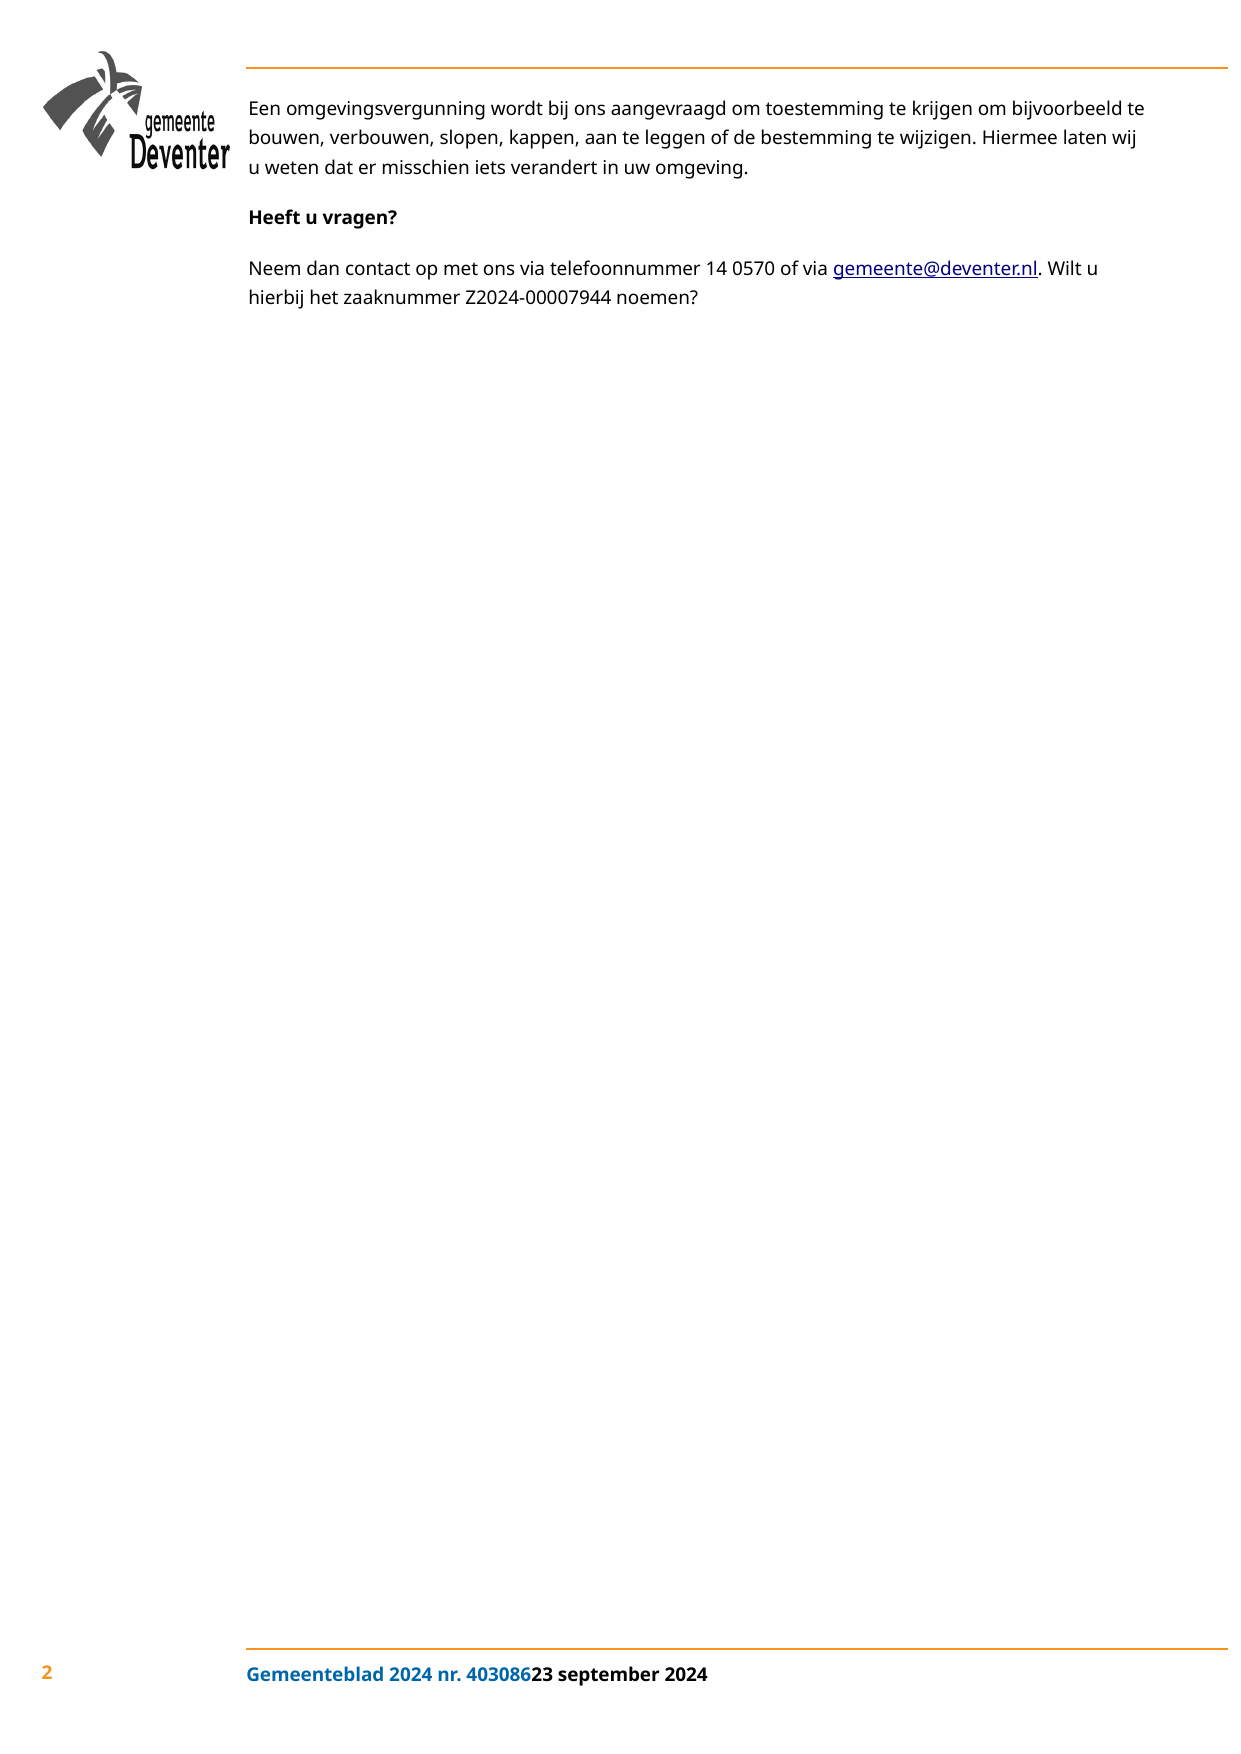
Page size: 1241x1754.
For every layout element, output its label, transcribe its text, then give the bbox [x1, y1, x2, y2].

picture [41, 47, 231, 172]
text Heeft u vragen? [248, 204, 1152, 230]
text Een omgevingsvergunning wordt bij ons aangevraagd om toestemming te krijgen om bijvoorbeeld te bouwen, verbouwen, slopen, kappen, aan te leggen of de bestemming te wijzigen. Hiermee laten wij u weten dat er misschien iets verandert in uw omgeving. [248, 95, 1152, 180]
text Neem dan contact op met ons via telefoonnummer 14 0570 of via gemeente@deventer.nl. Wilt u hierbij het zaaknummer Z2024-00007944 noemen? [248, 255, 1152, 310]
